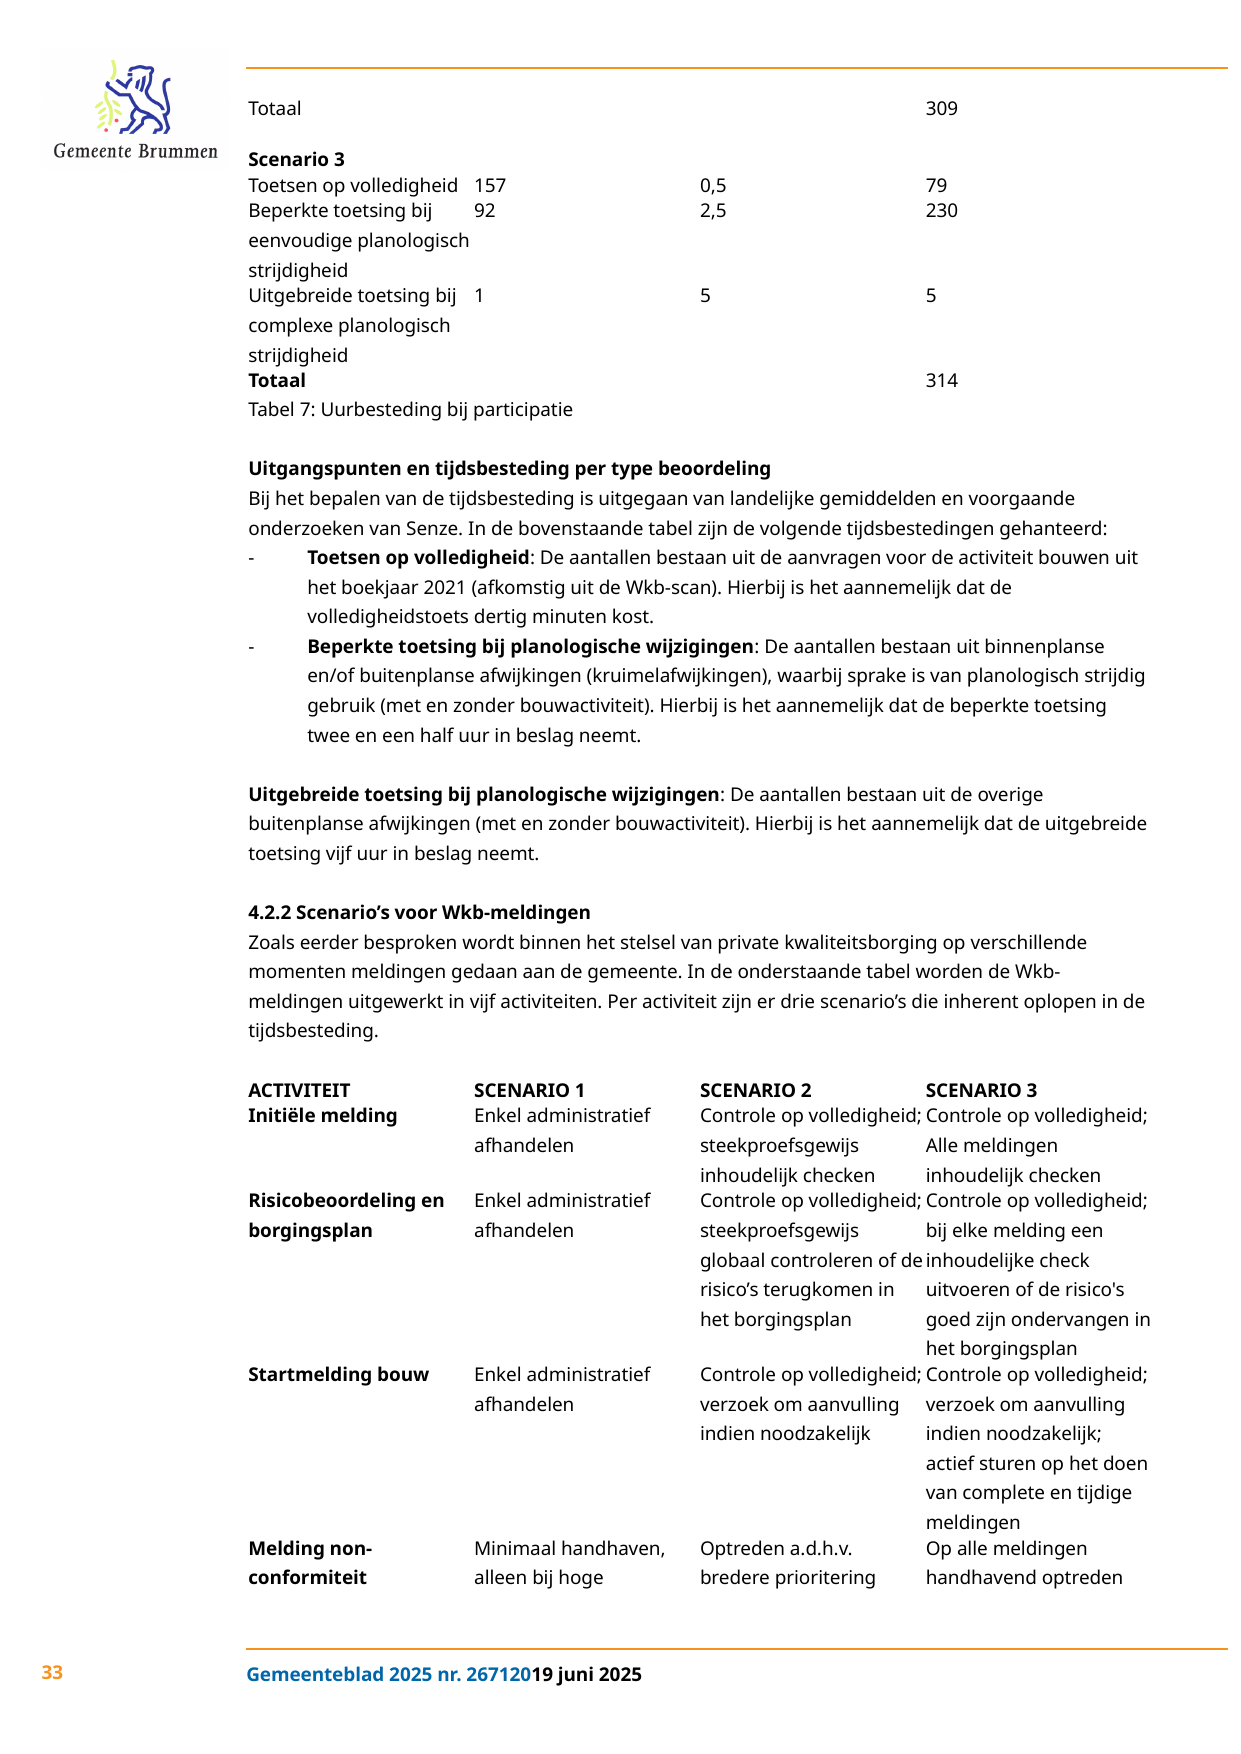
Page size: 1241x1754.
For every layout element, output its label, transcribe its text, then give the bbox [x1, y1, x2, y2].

table_cell 79 [926, 172, 1152, 198]
table_cell Scenario 3 [248, 146, 474, 172]
table_cell 5 [700, 283, 926, 367]
table_cell [926, 121, 1152, 146]
table_cell Controle op volledigheid; verzoek om aanvulling indien noodzakelijk [700, 1361, 926, 1535]
table_cell Controle op volledigheid; steekproefsgewijs inhoudelijk checken [700, 1103, 926, 1188]
table_header SCENARIO 1 [474, 1077, 700, 1103]
table_cell Initiële melding [248, 1103, 474, 1188]
table_cell Controle op volledigheid; Alle meldingen inhoudelijk checken [926, 1103, 1152, 1188]
table_cell [248, 121, 474, 146]
table_cell 314 [926, 368, 1152, 393]
table_cell Startmelding bouw [248, 1361, 474, 1535]
table_cell Uitgebreide toetsing bij complexe planologisch strijdigheid [248, 283, 474, 367]
table_cell Minimaal handhaven, alleen bij hoge [474, 1535, 700, 1590]
table_cell 157 [474, 172, 700, 198]
table_cell Op alle meldingen handhavend optreden [926, 1535, 1152, 1590]
picture [41, 47, 231, 172]
table_cell 309 [926, 95, 1152, 121]
table_cell Beperkte toetsing bij eenvoudige planologisch strijdigheid [248, 198, 474, 283]
table_cell 5 [926, 283, 1152, 367]
table_cell 92 [474, 198, 700, 283]
table_cell Enkel administratief afhandelen [474, 1103, 700, 1188]
table_cell Melding non-conformiteit [248, 1535, 474, 1590]
table_cell [474, 95, 700, 121]
list Toetsen op volledigheid: De aantallen bestaan uit de aanvragen voor de activiteit bouwen uit het boekjaar 2021 (afkomstig uit de Wkb-scan). Hierbij is het aannemelijk dat de volledigheidstoets dertig minuten kost. [248, 544, 1152, 629]
text Uitgebreide toetsing bij planologische wijzigingen: De aantallen bestaan uit de overige buitenplanse afwijkingen (met en zonder bouwactiviteit). Hierbij is het aannemelijk dat de uitgebreide toetsing vijf uur in beslag neemt. [248, 781, 1152, 866]
table_cell Controle op volledigheid; bij elke melding een inhoudelijke check uitvoeren of de risico's goed zijn ondervangen in het borgingsplan [926, 1188, 1152, 1361]
table_cell Enkel administratief afhandelen [474, 1361, 700, 1535]
table_cell 2,5 [700, 198, 926, 283]
table_cell Optreden a.d.h.v. bredere prioritering [700, 1535, 926, 1590]
text Zoals eerder besproken wordt binnen het stelsel van private kwaliteitsborging op verschillende momenten meldingen gedaan aan de gemeente. In de onderstaande tabel worden de Wkb-meldingen uitgewerkt in vijf activiteiten. Per activiteit zijn er drie scenario’s die inherent oplopen in de tijdsbesteding. [248, 929, 1152, 1043]
text Bij het bepalen van de tijdsbesteding is uitgegaan van landelijke gemiddelden en voorgaande onderzoeken van Senze. In de bovenstaande tabel zijn de volgende tijdsbestedingen gehanteerd: [248, 485, 1152, 541]
table_header ACTIVITEIT [248, 1077, 474, 1103]
table_cell Totaal [248, 368, 474, 393]
table_header SCENARIO 3 [926, 1077, 1152, 1103]
table_cell Controle op volledigheid; verzoek om aanvulling indien noodzakelijk; actief sturen op het doen van complete en tijdige meldingen [926, 1361, 1152, 1535]
table_cell Controle op volledigheid; steekproefsgewijs globaal controleren of de risico’s terugkomen in het borgingsplan [700, 1188, 926, 1361]
table_cell Totaal [248, 95, 474, 121]
table_cell [474, 121, 700, 146]
table_cell [700, 146, 926, 172]
list Beperkte toetsing bij planologische wijzigingen: De aantallen bestaan uit binnenplanse en/of buitenplanse afwijkingen (kruimelafwijkingen), waarbij sprake is van planologisch strijdig gebruik (met en zonder bouwactiviteit). Hierbij is het aannemelijk dat de beperkte toetsing twee en een half uur in beslag neemt. [248, 633, 1152, 748]
table_cell Toetsen op volledigheid [248, 172, 474, 198]
table_cell [474, 368, 700, 393]
table_cell [926, 146, 1152, 172]
table_cell Risicobeoordeling en borgingsplan [248, 1188, 474, 1361]
table_header SCENARIO 2 [700, 1077, 926, 1103]
text Tabel 7: Uurbesteding bij participatie [248, 396, 1152, 422]
table_cell Enkel administratief afhandelen [474, 1188, 700, 1361]
table_cell [700, 121, 926, 146]
text 4.2.2 Scenario’s voor Wkb-meldingen [248, 899, 1152, 925]
table_cell [474, 146, 700, 172]
table_cell [700, 95, 926, 121]
table_cell 1 [474, 283, 700, 367]
table_cell 0,5 [700, 172, 926, 198]
table_cell [700, 368, 926, 393]
text Uitgangspunten en tijdsbesteding per type beoordeling [248, 456, 1152, 481]
table_cell 230 [926, 198, 1152, 283]
